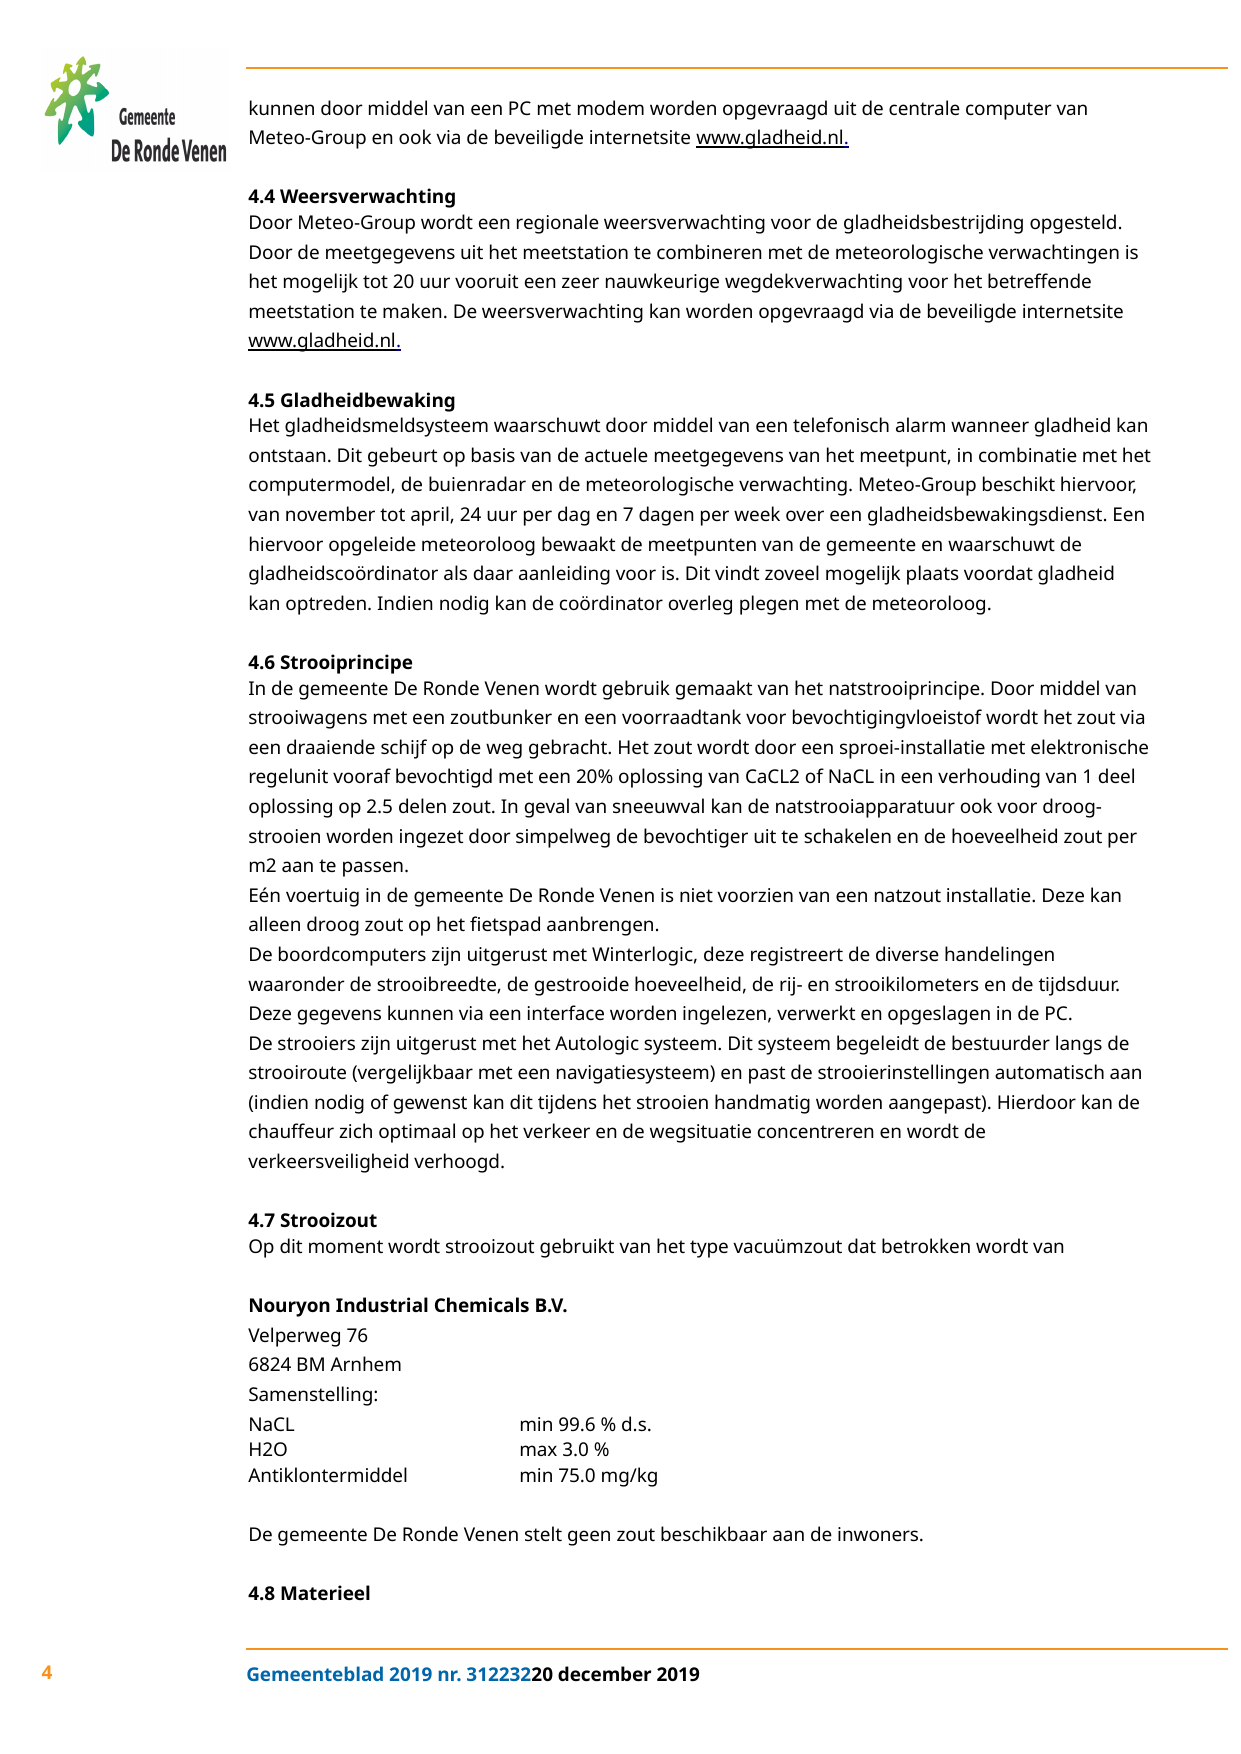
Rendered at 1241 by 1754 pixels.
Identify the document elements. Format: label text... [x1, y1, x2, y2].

text 4.5 Gladheidbewaking [248, 387, 1152, 412]
table_header NaCL [248, 1411, 519, 1436]
text 4.6 Strooiprincipe [248, 649, 1152, 675]
text Velperweg 76 [248, 1322, 1152, 1348]
text In de gemeente De Ronde Venen wordt gebruik gemaakt van het natstrooiprincipe. Door middel van strooiwagens met een zoutbunker en een voorraadtank voor bevochtigingvloeistof wordt het zout via een draaiende schijf op de weg gebracht. Het zout wordt door een sproei-installatie met elektronische regelunit vooraf bevochtigd met een 20% oplossing van CaCL2 of NaCL in een verhouding van 1 deel oplossing op 2.5 delen zout. In geval van sneeuwval kan de natstrooiapparatuur ook voor droog-strooien worden ingezet door simpelweg de bevochtiger uit te schakelen en de hoeveelheid zout per m2 aan te passen. [248, 675, 1152, 878]
table_cell min 75.0 mg/kg [519, 1462, 1152, 1488]
table_cell H2O [248, 1436, 519, 1462]
text De gemeente De Ronde Venen stelt geen zout beschikbaar aan de inwoners. [248, 1521, 1152, 1546]
text kunnen door middel van een PC met modem worden opgevraagd uit de centrale computer van Meteo-Group en ook via de beveiligde internetsite www.gladheid.nl. [248, 95, 1152, 150]
text Samenstelling: [248, 1381, 1152, 1407]
table_cell max 3.0 % [519, 1436, 1152, 1462]
table_cell Antiklontermiddel [248, 1462, 519, 1488]
table_header min 99.6 % d.s. [519, 1411, 1152, 1436]
text Op dit moment wordt strooizout gebruikt van het type vacuümzout dat betrokken wordt van [248, 1233, 1152, 1259]
text 6824 BM Arnhem [248, 1351, 1152, 1377]
text De strooiers zijn uitgerust met het Autologic systeem. Dit systeem begeleidt de bestuurder langs de strooiroute (vergelijkbaar met een navigatiesysteem) en past de strooierinstellingen automatisch aan (indien nodig of gewenst kan dit tijdens het strooien handmatig worden aangepast). Hierdoor kan de chauffeur zich optimaal op het verkeer en de wegsituatie concentreren en wordt de verkeersveiligheid verhoogd. [248, 1030, 1152, 1174]
text De boordcomputers zijn uitgerust met Winterlogic, deze registreert de diverse handelingen waaronder de strooibreedte, de gestrooide hoeveelheid, de rij- en strooikilometers en de tijdsduur. Deze gegevens kunnen via een interface worden ingelezen, verwerkt en opgeslagen in de PC. [248, 941, 1152, 1026]
text Het gladheidsmeldsysteem waarschuwt door middel van een telefonisch alarm wanneer gladheid kan ontstaan. Dit gebeurt op basis van de actuele meetgegevens van het meetpunt, in combinatie met het computermodel, de buienradar en de meteorologische verwachting. Meteo-Group beschikt hiervoor, van november tot april, 24 uur per dag en 7 dagen per week over een gladheidsbewakingsdienst. Een hiervoor opgeleide meteoroloog bewaakt de meetpunten van de gemeente en waarschuwt de gladheidscoördinator als daar aanleiding voor is. Dit vindt zoveel mogelijk plaats voordat gladheid kan optreden. Indien nodig kan de coördinator overleg plegen met de meteoroloog. [248, 412, 1152, 616]
picture [41, 47, 231, 172]
text Eén voertuig in de gemeente De Ronde Venen is niet voorzien van een natzout installatie. Deze kan alleen droog zout op het fietspad aanbrengen. [248, 882, 1152, 937]
text Door Meteo-Group wordt een regionale weersverwachting voor de gladheidsbestrijding opgesteld. Door de meetgegevens uit het meetstation te combineren met de meteorologische verwachtingen is het mogelijk tot 20 uur vooruit een zeer nauwkeurige wegdekverwachting voor het betreffende meetstation te maken. De weersverwachting kan worden opgevraagd via de beveiligde internetsite www.gladheid.nl. [248, 209, 1152, 353]
text 4.8 Materieel [248, 1580, 1152, 1606]
text 4.4 Weersverwachting [248, 183, 1152, 209]
text 4.7 Strooizout [248, 1207, 1152, 1233]
text Nouryon Industrial Chemicals B.V. [248, 1292, 1152, 1318]
